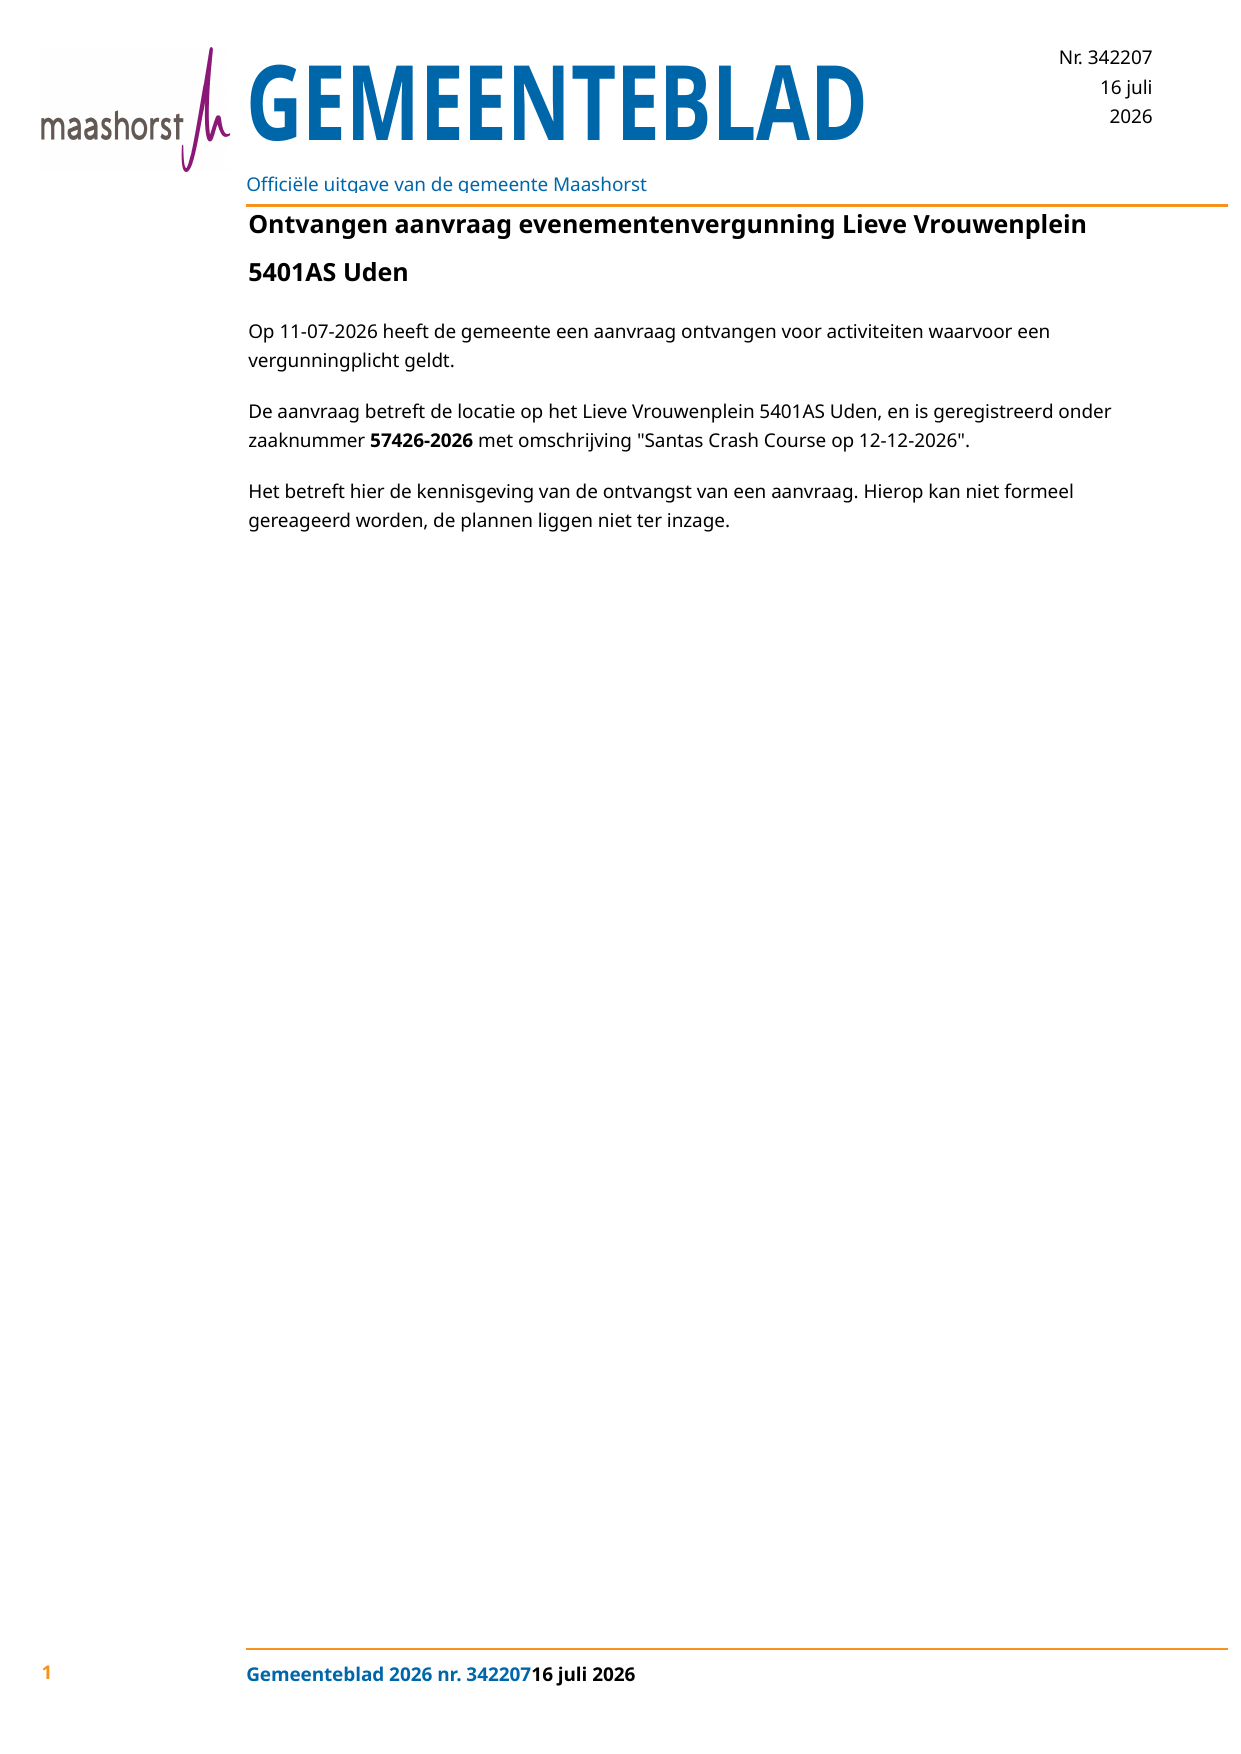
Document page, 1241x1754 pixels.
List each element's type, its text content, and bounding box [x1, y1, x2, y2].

text De aanvraag betreft de locatie op het Lieve Vrouwenplein 5401AS Uden, en is geregistreerd onder zaaknummer 57426-2026 met omschrijving "Santas Crash Course op 12-12-2026". [248, 398, 1152, 453]
text Op 11-07-2026 heeft de gemeente een aanvraag ontvangen voor activiteiten waarvoor een vergunningplicht geldt. [248, 318, 1152, 373]
text Ontvangen aanvraag evenementenvergunning Lieve Vrouwenplein 5401AS Uden [248, 207, 1152, 288]
text Het betreft hier de kennisgeving van de ontvangst van een aanvraag. Hierop kan niet formeel gereageerd worden, de plannen liggen niet ter inzage. [248, 478, 1152, 533]
picture [41, 47, 231, 172]
